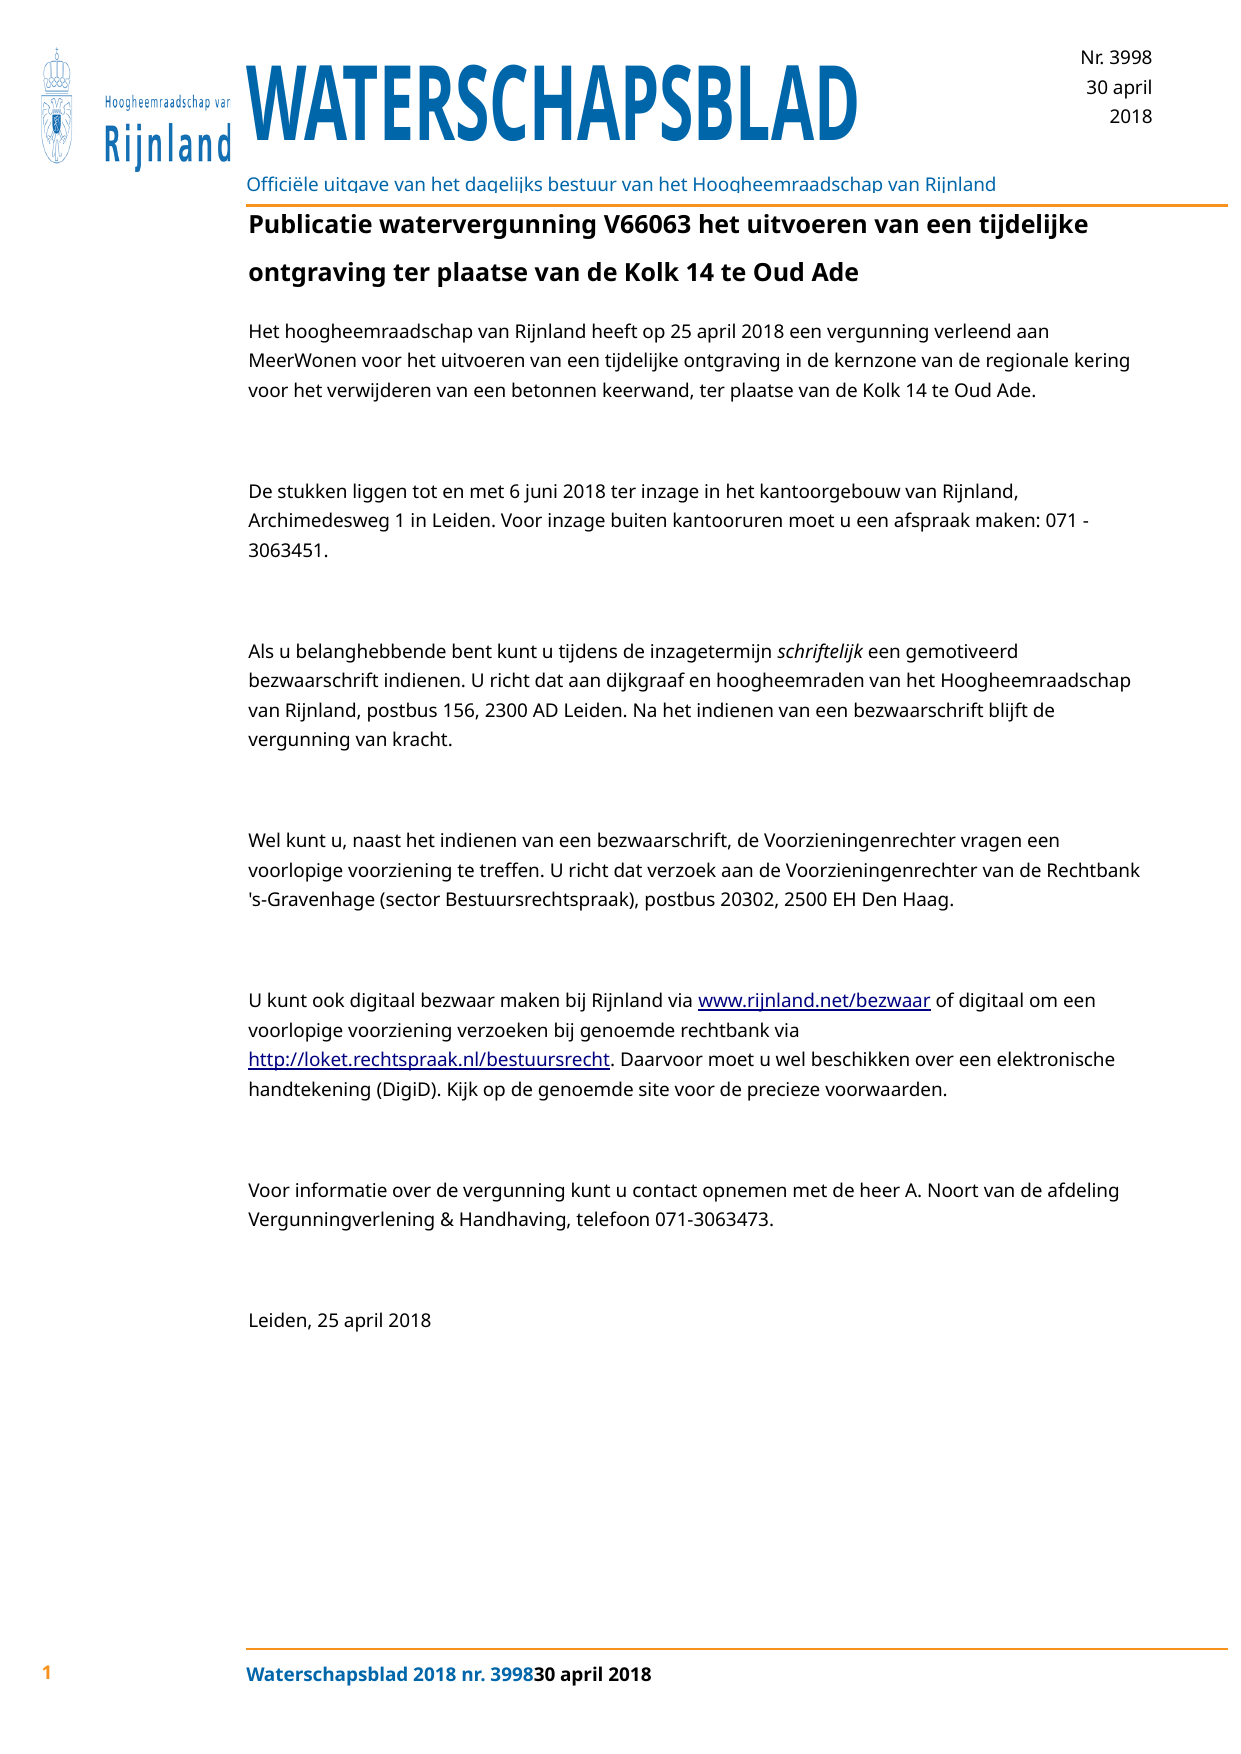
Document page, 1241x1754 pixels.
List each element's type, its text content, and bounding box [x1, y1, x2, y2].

text Publicatie watervergunning V66063 het uitvoeren van een tijdelijke ontgraving ter plaatse van de Kolk 14 te Oud Ade [248, 207, 1152, 288]
picture [41, 47, 231, 172]
text Als u belanghebbende bent kunt u tijdens de inzagetermijn schriftelijk een gemotiveerd bezwaarschrift indienen. U richt dat aan dijkgraaf en hoogheemraden van het Hoogheemraadschap van Rijnland, postbus 156, 2300 AD Leiden. Na het indienen van een bezwaarschrift blijft de vergunning van kracht. [248, 638, 1152, 752]
text Het hoogheemraadschap van Rijnland heeft op 25 april 2018 een vergunning verleend aan MeerWonen voor het uitvoeren van een tijdelijke ontgraving in de kernzone van de regionale kering voor het verwijderen van een betonnen keerwand, ter plaatse van de Kolk 14 te Oud Ade. [248, 318, 1152, 403]
text Leiden, 25 april 2018 [248, 1307, 1152, 1333]
text Voor informatie over de vergunning kunt u contact opnemen met de heer A. Noort van de afdeling Vergunningverlening & Handhaving, telefoon 071-3063473. [248, 1177, 1152, 1232]
text De stukken liggen tot en met 6 juni 2018 ter inzage in het kantoorgebouw van Rijnland, Archimedesweg 1 in Leiden. Voor inzage buiten kantooruren moet u een afspraak maken: 071 - 3063451. [248, 478, 1152, 563]
text U kunt ook digitaal bezwaar maken bij Rijnland via www.rijnland.net/bezwaar of digitaal om een voorlopige voorziening verzoeken bij genoemde rechtbank via http://loket.rechtspraak.nl/bestuursrecht. Daarvoor moet u wel beschikken over een elektronische handtekening (DigiD). Kijk op de genoemde site voor de precieze voorwaarden. [248, 987, 1152, 1102]
text Wel kunt u, naast het indienen van een bezwaarschrift, de Voorzieningenrechter vragen een voorlopige voorziening te treffen. U richt dat verzoek aan de Voorzieningenrechter van de Rechtbank 's-Gravenhage (sector Bestuursrechtspraak), postbus 20302, 2500 EH Den Haag. [248, 827, 1152, 912]
